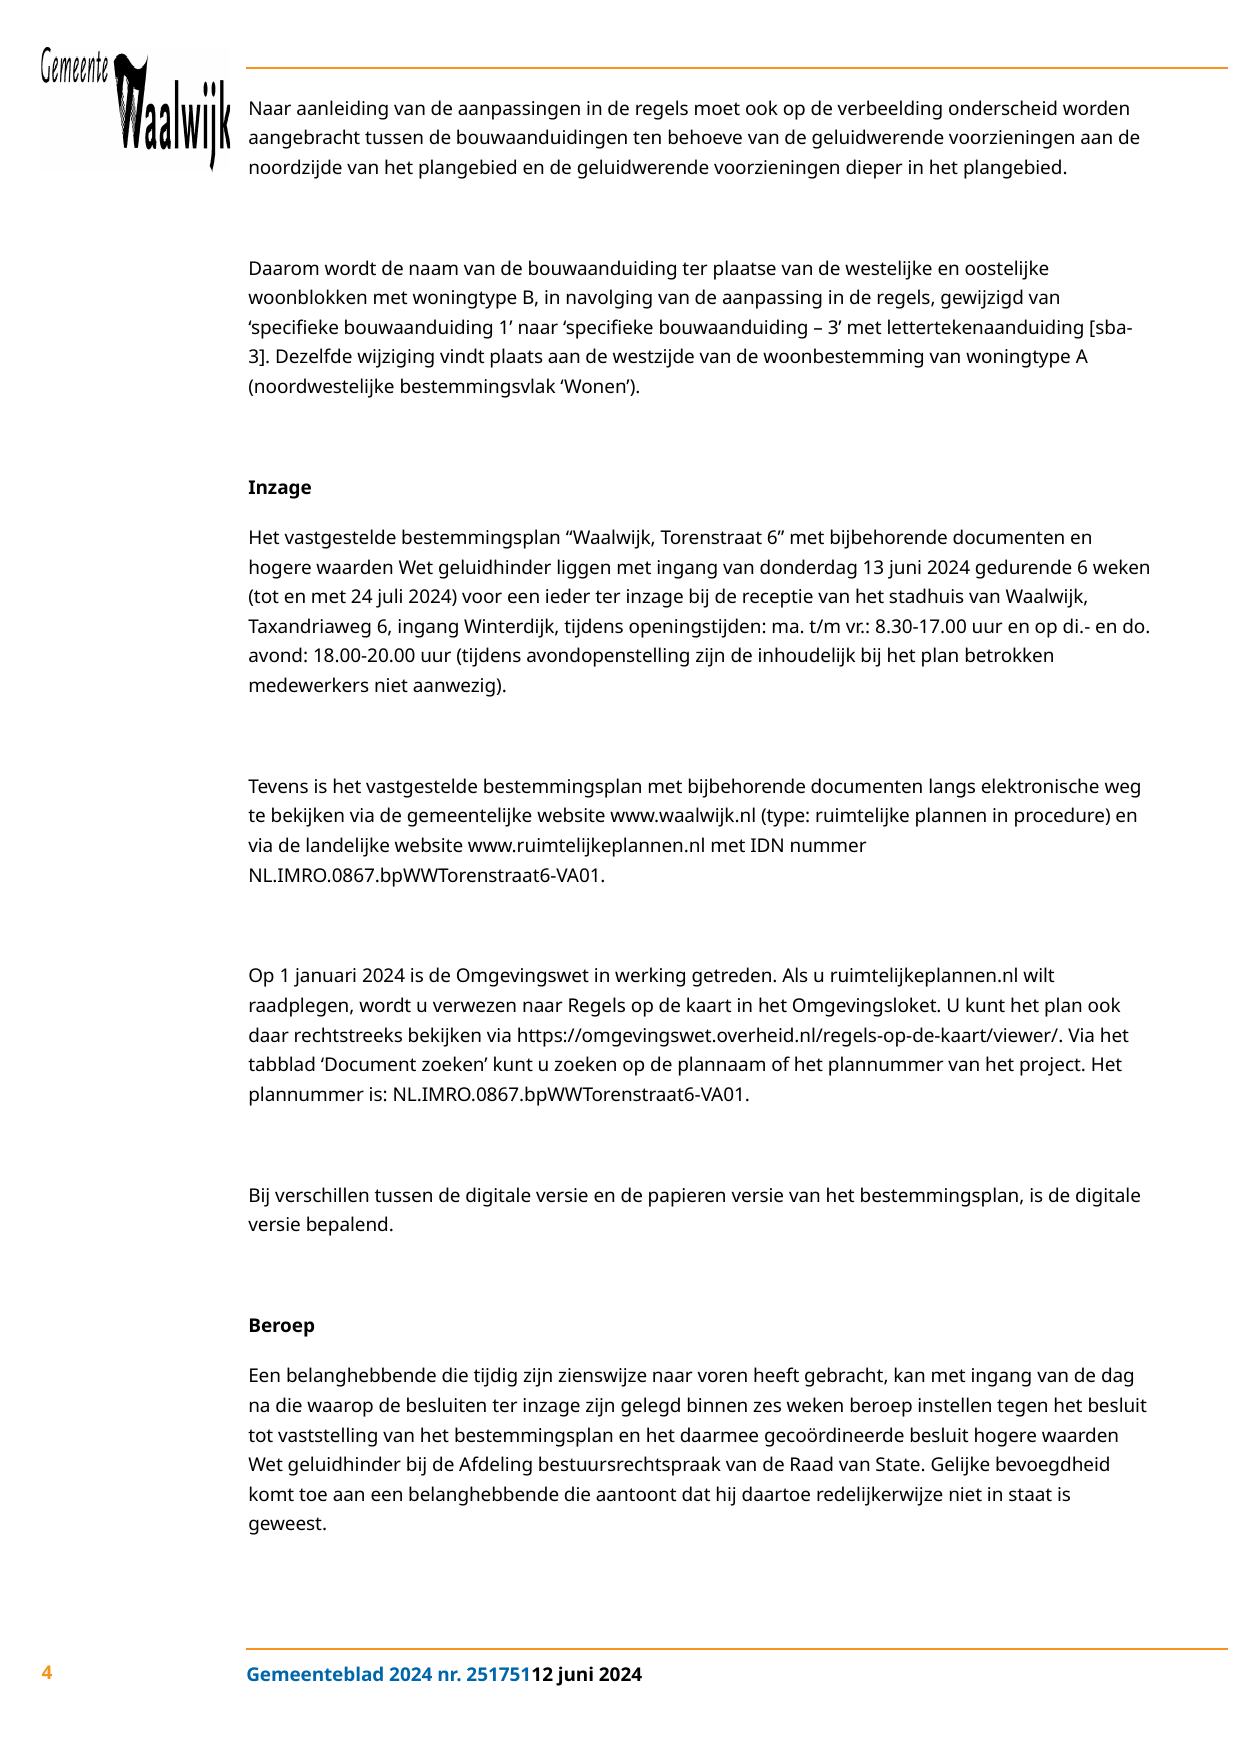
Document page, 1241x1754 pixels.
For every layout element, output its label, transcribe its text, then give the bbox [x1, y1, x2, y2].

text Op 1 januari 2024 is de Omgevingswet in werking getreden. Als u ruimtelijkeplannen.nl wilt raadplegen, wordt u verwezen naar Regels op de kaart in het Omgevingsloket. U kunt het plan ook daar rechtstreeks bekijken via https://omgevingswet.overheid.nl/regels-op-de-kaart/viewer/. Via het tabblad ‘Document zoeken’ kunt u zoeken op de plannaam of het plannummer van het project. Het plannummer is: NL.IMRO.0867.bpWWTorenstraat6-VA01. [248, 963, 1152, 1107]
text Naar aanleiding van de aanpassingen in de regels moet ook op de verbeelding onderscheid worden aangebracht tussen de bouwaanduidingen ten behoeve van de geluidwerende voorzieningen aan de noordzijde van het plangebied en de geluidwerende voorzieningen dieper in het plangebied. [248, 95, 1152, 180]
picture [41, 47, 231, 172]
text Een belanghebbende die tijdig zijn zienswijze naar voren heeft gebracht, kan met ingang van de dag na die waarop de besluiten ter inzage zijn gelegd binnen zes weken beroep instellen tegen het besluit tot vaststelling van het bestemmingsplan en het daarmee gecoördineerde besluit hogere waarden Wet geluidhinder bij de Afdeling bestuursrechtspraak van de Raad van State. Gelijke bevoegdheid komt toe aan een belanghebbende die aantoont dat hij daartoe redelijkerwijze niet in staat is geweest. [248, 1363, 1152, 1536]
text Daarom wordt de naam van de bouwaanduiding ter plaatse van de westelijke en oostelijke woonblokken met woningtype B, in navolging van de aanpassing in de regels, gewijzigd van ‘specifieke bouwaanduiding 1’ naar ‘specifieke bouwaanduiding – 3’ met lettertekenaanduiding [sba-3]. Dezelfde wijziging vindt plaats aan de westzijde van de woonbestemming van woningtype A (noordwestelijke bestemmingsvlak ‘Wonen’). [248, 255, 1152, 399]
text Beroep [248, 1312, 1152, 1338]
text Bij verschillen tussen de digitale versie en de papieren versie van het bestemmingsplan, is de digitale versie bepalend. [248, 1182, 1152, 1237]
text Inzage [248, 474, 1152, 500]
text Tevens is het vastgestelde bestemmingsplan met bijbehorende documenten langs elektronische weg te bekijken via de gemeentelijke website www.waalwijk.nl (type: ruimtelijke plannen in procedure) en via de landelijke website www.ruimtelijkeplannen.nl met IDN nummer NL.IMRO.0867.bpWWTorenstraat6-VA01. [248, 773, 1152, 888]
text Het vastgestelde bestemmingsplan “Waalwijk, Torenstraat 6” met bijbehorende documenten en hogere waarden Wet geluidhinder liggen met ingang van donderdag 13 juni 2024 gedurende 6 weken (tot en met 24 juli 2024) voor een ieder ter inzage bij de receptie van het stadhuis van Waalwijk, Taxandriaweg 6, ingang Winterdijk, tijdens openingstijden: ma. t/m vr.: 8.30-17.00 uur en op di.- en do. avond: 18.00-20.00 uur (tijdens avondopenstelling zijn de inhoudelijk bij het plan betrokken medewerkers niet aanwezig). [248, 524, 1152, 698]
